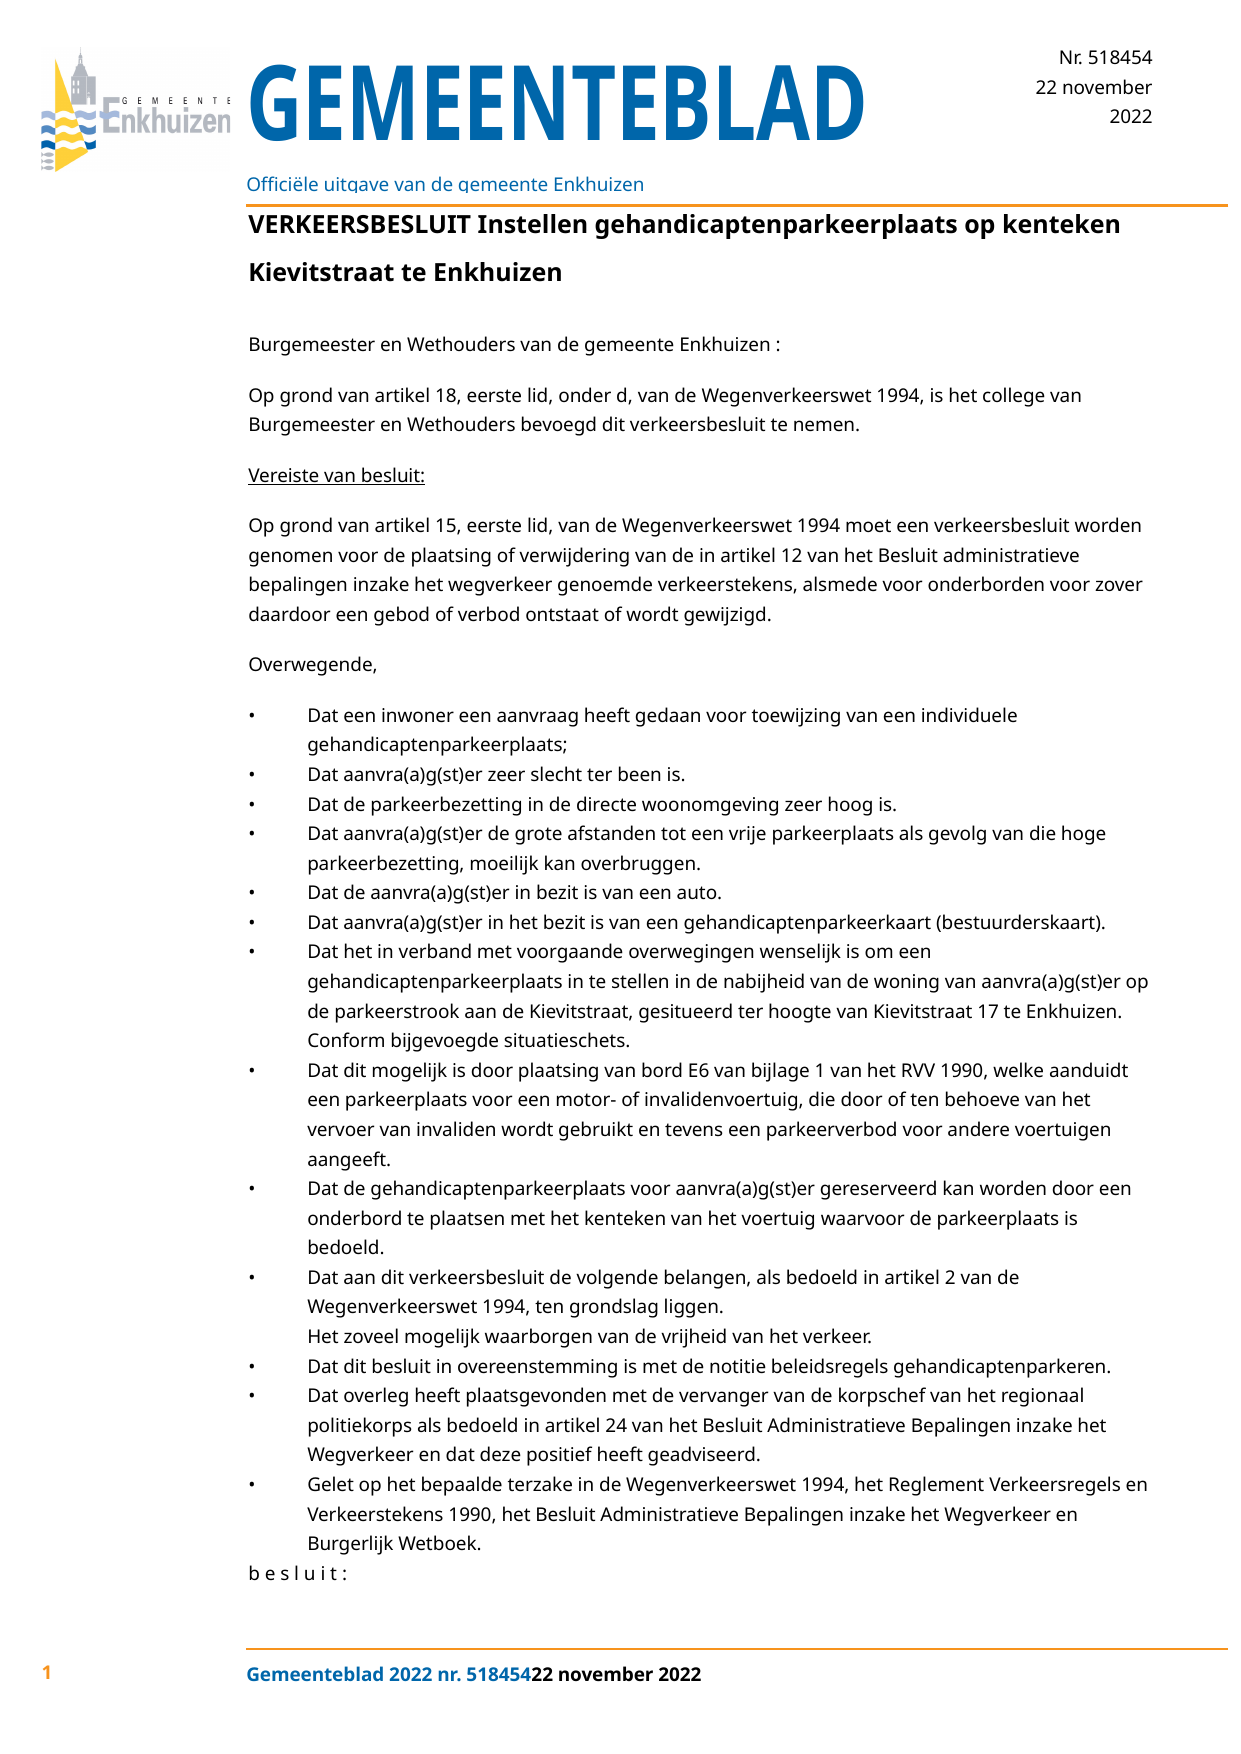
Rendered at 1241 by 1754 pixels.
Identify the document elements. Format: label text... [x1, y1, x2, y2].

list Dat het in verband met voorgaande overwegingen wenselijk is om een gehandicaptenparkeerplaats in te stellen in de nabijheid van de woning van aanvra(a)g(st)er op de parkeerstrook aan de Kievitstraat, gesitueerd ter hoogte van Kievitstraat 17 te Enkhuizen. Conform bijgevoegde situatieschets. [248, 939, 1152, 1053]
list Dat dit besluit in overeenstemming is met de notitie beleidsregels gehandicaptenparkeren. [248, 1353, 1152, 1378]
list Gelet op het bepaalde terzake in de Wegenverkeerswet 1994, het Reglement Verkeersregels en Verkeerstekens 1990, het Besluit Administratieve Bepalingen inzake het Wegverkeer en Burgerlijk Wetboek. [248, 1471, 1152, 1556]
list Dat de aanvra(a)g(st)er in bezit is van een auto. [248, 879, 1152, 905]
text Vereiste van besluit: [248, 462, 1152, 488]
text Burgemeester en Wethouders van de gemeente Enkhuizen : [248, 332, 1152, 357]
text Op grond van artikel 15, eerste lid, van de Wegenverkeerswet 1994 moet een verkeersbesluit worden genomen voor de plaatsing of verwijdering van de in artikel 12 van het Besluit administratieve bepalingen inzake het wegverkeer genoemde verkeerstekens, alsmede voor onderborden voor zover daardoor een gebod of verbod ontstaat of wordt gewijzigd. [248, 512, 1152, 627]
list Dat aanvra(a)g(st)er zeer slecht ter been is. [248, 761, 1152, 787]
list Dat de gehandicaptenparkeerplaats voor aanvra(a)g(st)er gereserveerd kan worden door een onderbord te plaatsen met het kenteken van het voertuig waarvoor de parkeerplaats is bedoeld. [248, 1175, 1152, 1260]
list Het zoveel mogelijk waarborgen van de vrijheid van het verkeer. [248, 1323, 1152, 1349]
text b e s l u i t : [248, 1560, 1152, 1586]
list Dat aan dit verkeersbesluit de volgende belangen, als bedoeld in artikel 2 van de Wegenverkeerswet 1994, ten grondslag liggen. [248, 1264, 1152, 1319]
list Dat aanvra(a)g(st)er de grote afstanden tot een vrije parkeerplaats als gevolg van die hoge parkeerbezetting, moeilijk kan overbruggen. [248, 820, 1152, 876]
list Dat overleg heeft plaatsgevonden met de vervanger van de korpschef van het regionaal politiekorps als bedoeld in artikel 24 van het Besluit Administratieve Bepalingen inzake het Wegverkeer en dat deze positief heeft geadviseerd. [248, 1382, 1152, 1467]
picture [41, 47, 231, 172]
text Op grond van artikel 18, eerste lid, onder d, van de Wegenverkeerswet 1994, is het college van Burgemeester en Wethouders bevoegd dit verkeersbesluit te nemen. [248, 382, 1152, 437]
list Dat dit mogelijk is door plaatsing van bord E6 van bijlage 1 van het RVV 1990, welke aanduidt een parkeerplaats voor een motor- of invalidenvoertuig, die door of ten behoeve van het vervoer van invaliden wordt gebruikt en tevens een parkeerverbod voor andere voertuigen aangeeft. [248, 1057, 1152, 1171]
text Overwegende, [248, 652, 1152, 677]
list Dat een inwoner een aanvraag heeft gedaan voor toewijzing van een individuele gehandicaptenparkeerplaats; [248, 702, 1152, 757]
list Dat de parkeerbezetting in de directe woonomgeving zeer hoog is. [248, 791, 1152, 816]
list Dat aanvra(a)g(st)er in het bezit is van een gehandicaptenparkeerkaart (bestuurderskaart). [248, 909, 1152, 935]
text VERKEERSBESLUIT Instellen gehandicaptenparkeerplaats op kenteken Kievitstraat te Enkhuizen [248, 207, 1152, 288]
